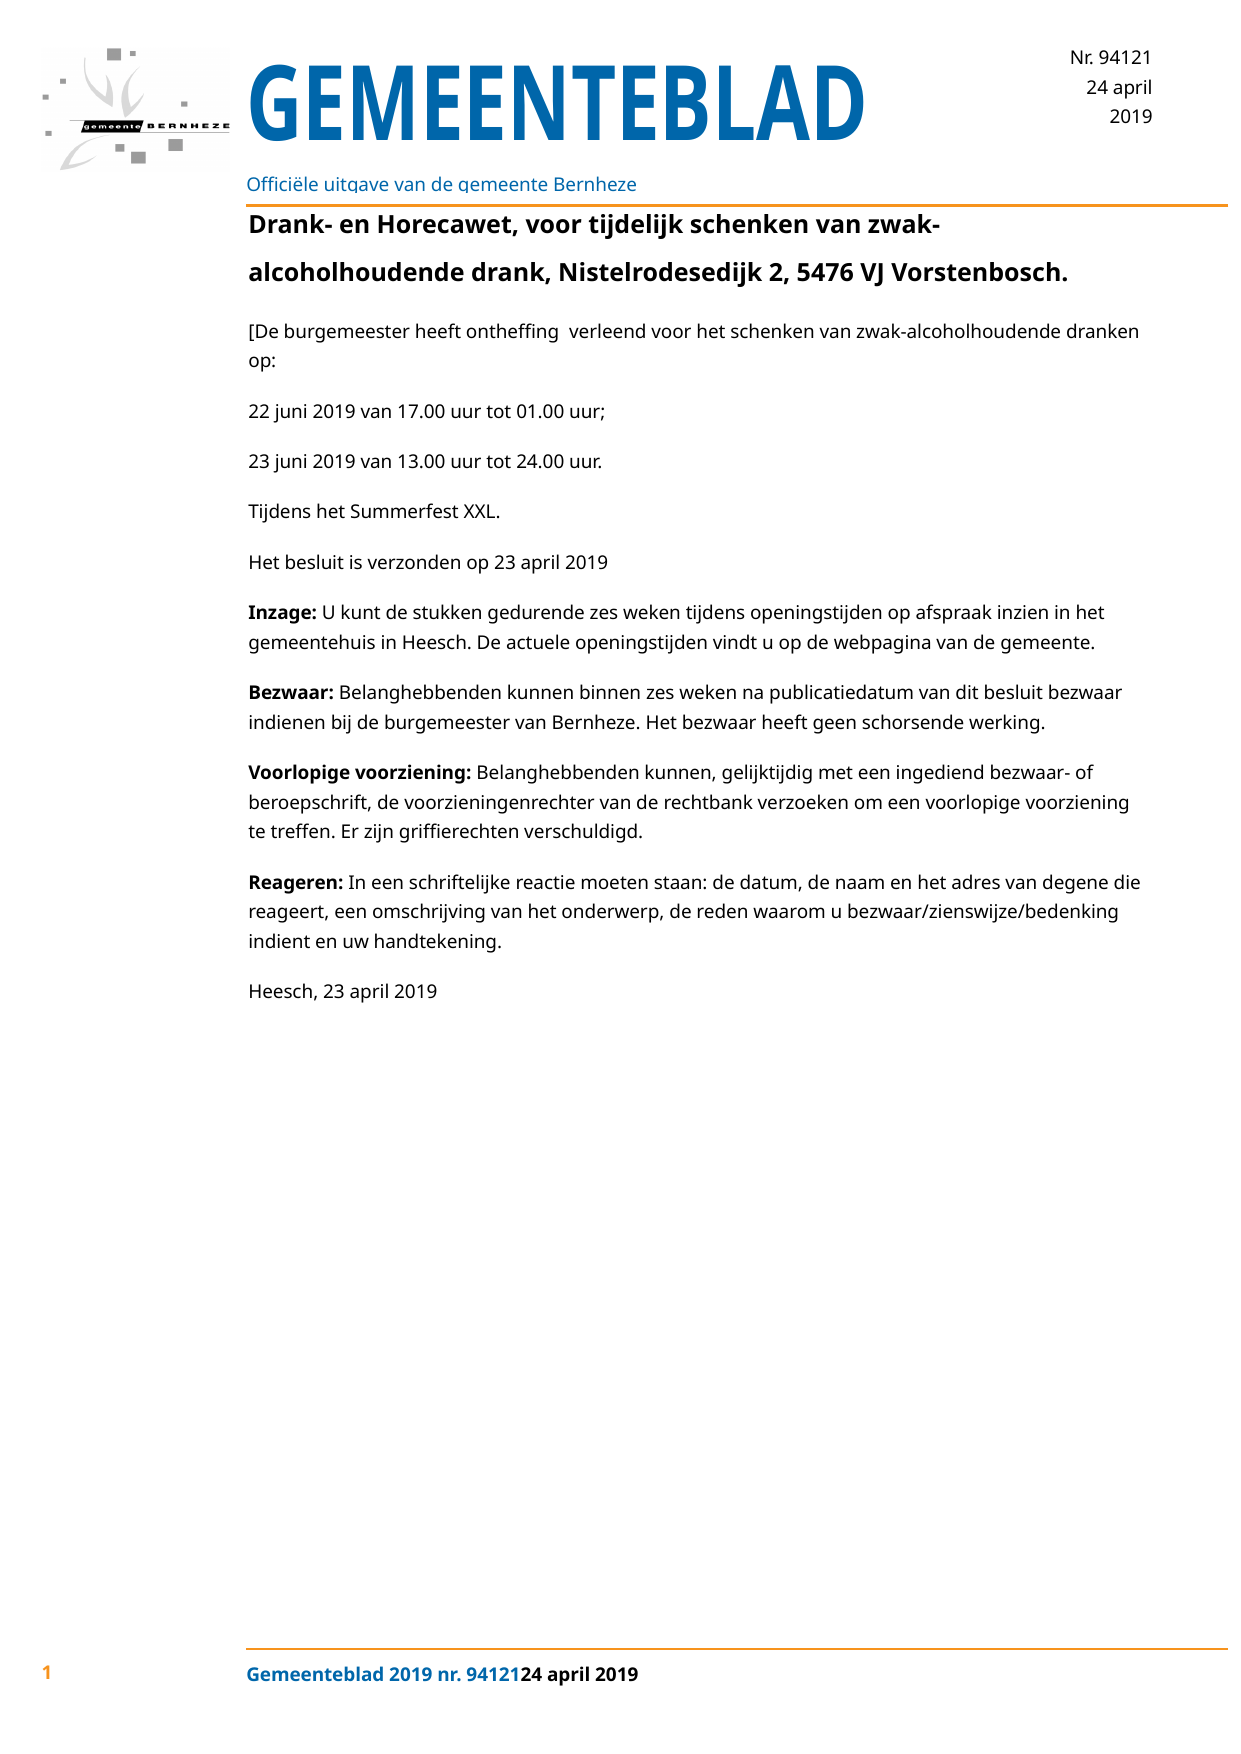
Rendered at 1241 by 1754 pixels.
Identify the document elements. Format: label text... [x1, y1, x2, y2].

text Voorlopige voorziening: Belanghebbenden kunnen, gelijktijdig met een ingediend bezwaar- of beroepschrift, de voorzieningenrechter van de rechtbank verzoeken om een voorlopige voorziening te treffen. Er zijn griffierechten verschuldigd. [248, 759, 1152, 844]
text Reageren: In een schriftelijke reactie moeten staan: de datum, de naam en het adres van degene die reageert, een omschrijving van het onderwerp, de reden waarom u bezwaar/zienswijze/bedenking indient en uw handtekening. [248, 869, 1152, 954]
text Tijdens het Summerfest XXL. [248, 499, 1152, 524]
text Bezwaar: Belanghebbenden kunnen binnen zes weken na publicatiedatum van dit besluit bezwaar indienen bij de burgemeester van Bernheze. Het bezwaar heeft geen schorsende werking. [248, 679, 1152, 735]
text Heesch, 23 april 2019 [248, 979, 1152, 1004]
text 22 juni 2019 van 17.00 uur tot 01.00 uur; [248, 398, 1152, 424]
text Inzage: U kunt de stukken gedurende zes weken tijdens openingstijden op afspraak inzien in het gemeentehuis in Heesch. De actuele openingstijden vindt u op de webpagina van de gemeente. [248, 599, 1152, 655]
text Drank- en Horecawet, voor tijdelijk schenken van zwak-alcoholhoudende drank, Nistelrodesedijk 2, 5476 VJ Vorstenbosch. [248, 207, 1152, 288]
text 23 juni 2019 van 13.00 uur tot 24.00 uur. [248, 448, 1152, 474]
text [De burgemeester heeft ontheffing verleend voor het schenken van zwak-alcoholhoudende dranken op: [248, 318, 1152, 373]
picture [41, 47, 231, 172]
text Het besluit is verzonden op 23 april 2019 [248, 549, 1152, 575]
